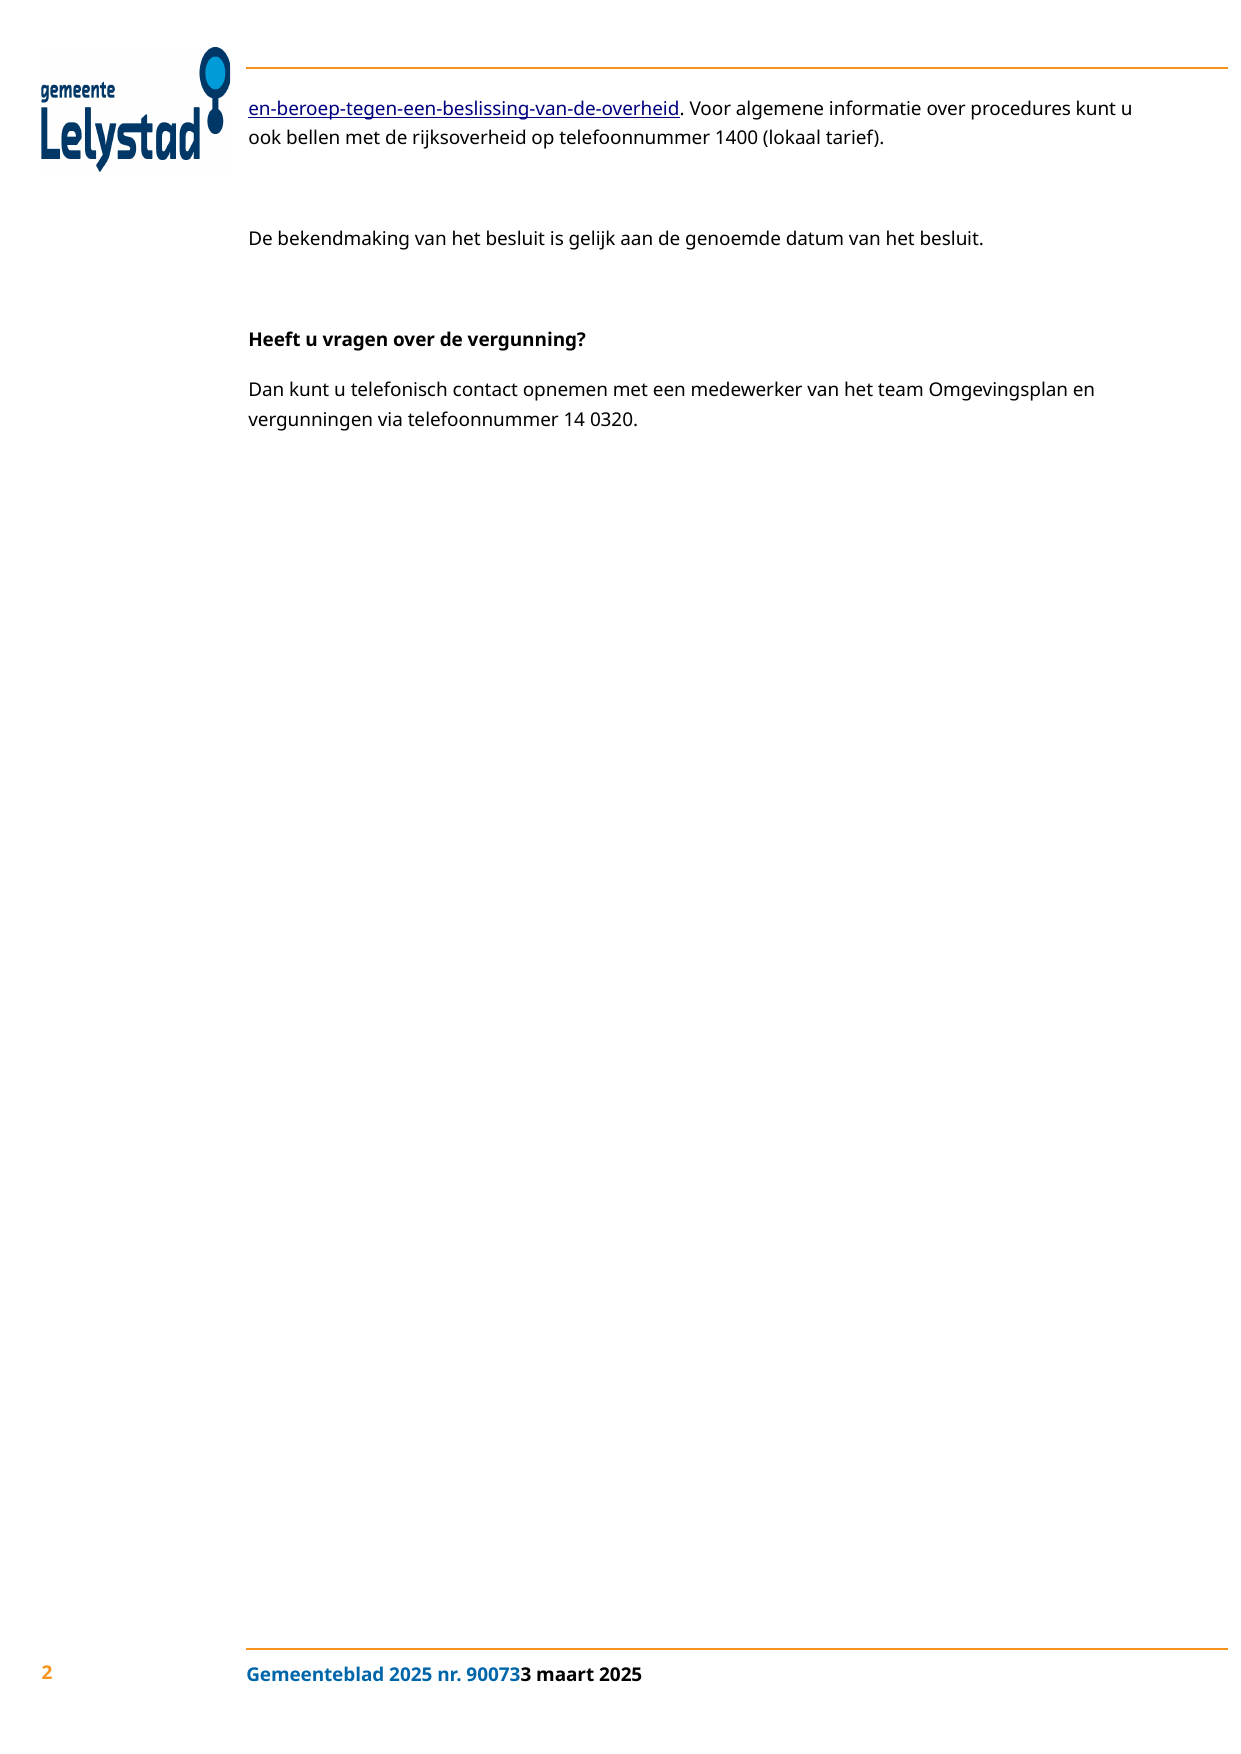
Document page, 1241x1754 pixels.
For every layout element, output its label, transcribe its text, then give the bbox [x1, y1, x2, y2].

picture [41, 47, 231, 172]
text De bekendmaking van het besluit is gelijk aan de genoemde datum van het besluit. [248, 225, 1152, 251]
text Heeft u vragen over de vergunning? [248, 326, 1152, 352]
text en-beroep-tegen-een-beslissing-van-de-overheid. Voor algemene informatie over procedures kunt u ook bellen met de rijksoverheid op telefoonnummer 1400 (lokaal tarief). [248, 95, 1152, 150]
text Dan kunt u telefonisch contact opnemen met een medewerker van het team Omgevingsplan en vergunningen via telefoonnummer 14 0320. [248, 376, 1152, 432]
